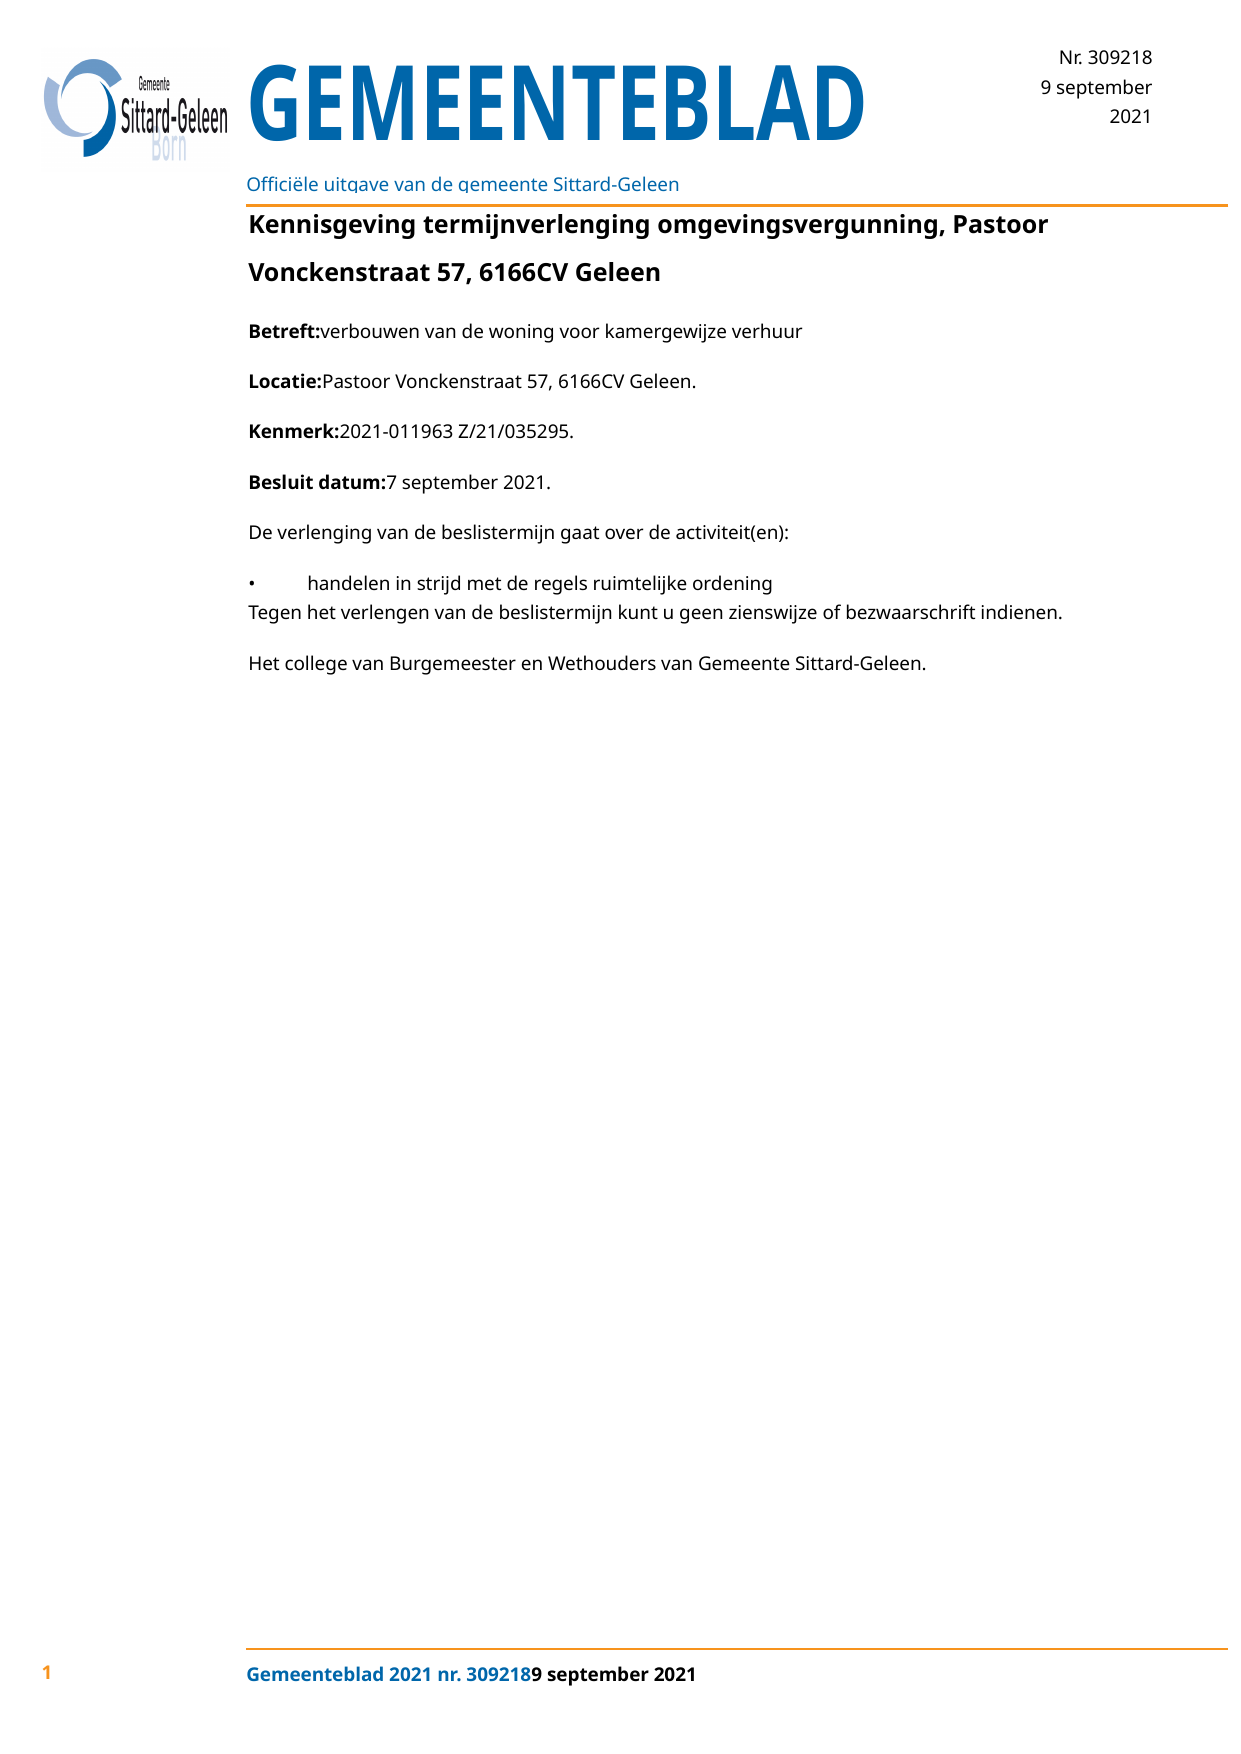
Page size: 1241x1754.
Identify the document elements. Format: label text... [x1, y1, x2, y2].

text Tegen het verlengen van de beslistermijn kunt u geen zienswijze of bezwaarschrift indienen. [248, 599, 1152, 625]
text Betreft:verbouwen van de woning voor kamergewijze verhuur [248, 318, 1152, 344]
picture [41, 47, 231, 172]
text De verlenging van de beslistermijn gaat over de activiteit(en): [248, 519, 1152, 545]
list handelen in strijd met de regels ruimtelijke ordening [248, 570, 1152, 596]
text Locatie:Pastoor Vonckenstraat 57, 6166CV Geleen. [248, 368, 1152, 394]
text Kennisgeving termijnverlenging omgevingsvergunning, Pastoor Vonckenstraat 57, 6166CV Geleen [248, 207, 1152, 288]
text Het college van Burgemeester en Wethouders van Gemeente Sittard-Geleen. [248, 650, 1152, 676]
text Besluit datum:7 september 2021. [248, 469, 1152, 495]
text Kenmerk:2021-011963 Z/21/035295. [248, 419, 1152, 444]
